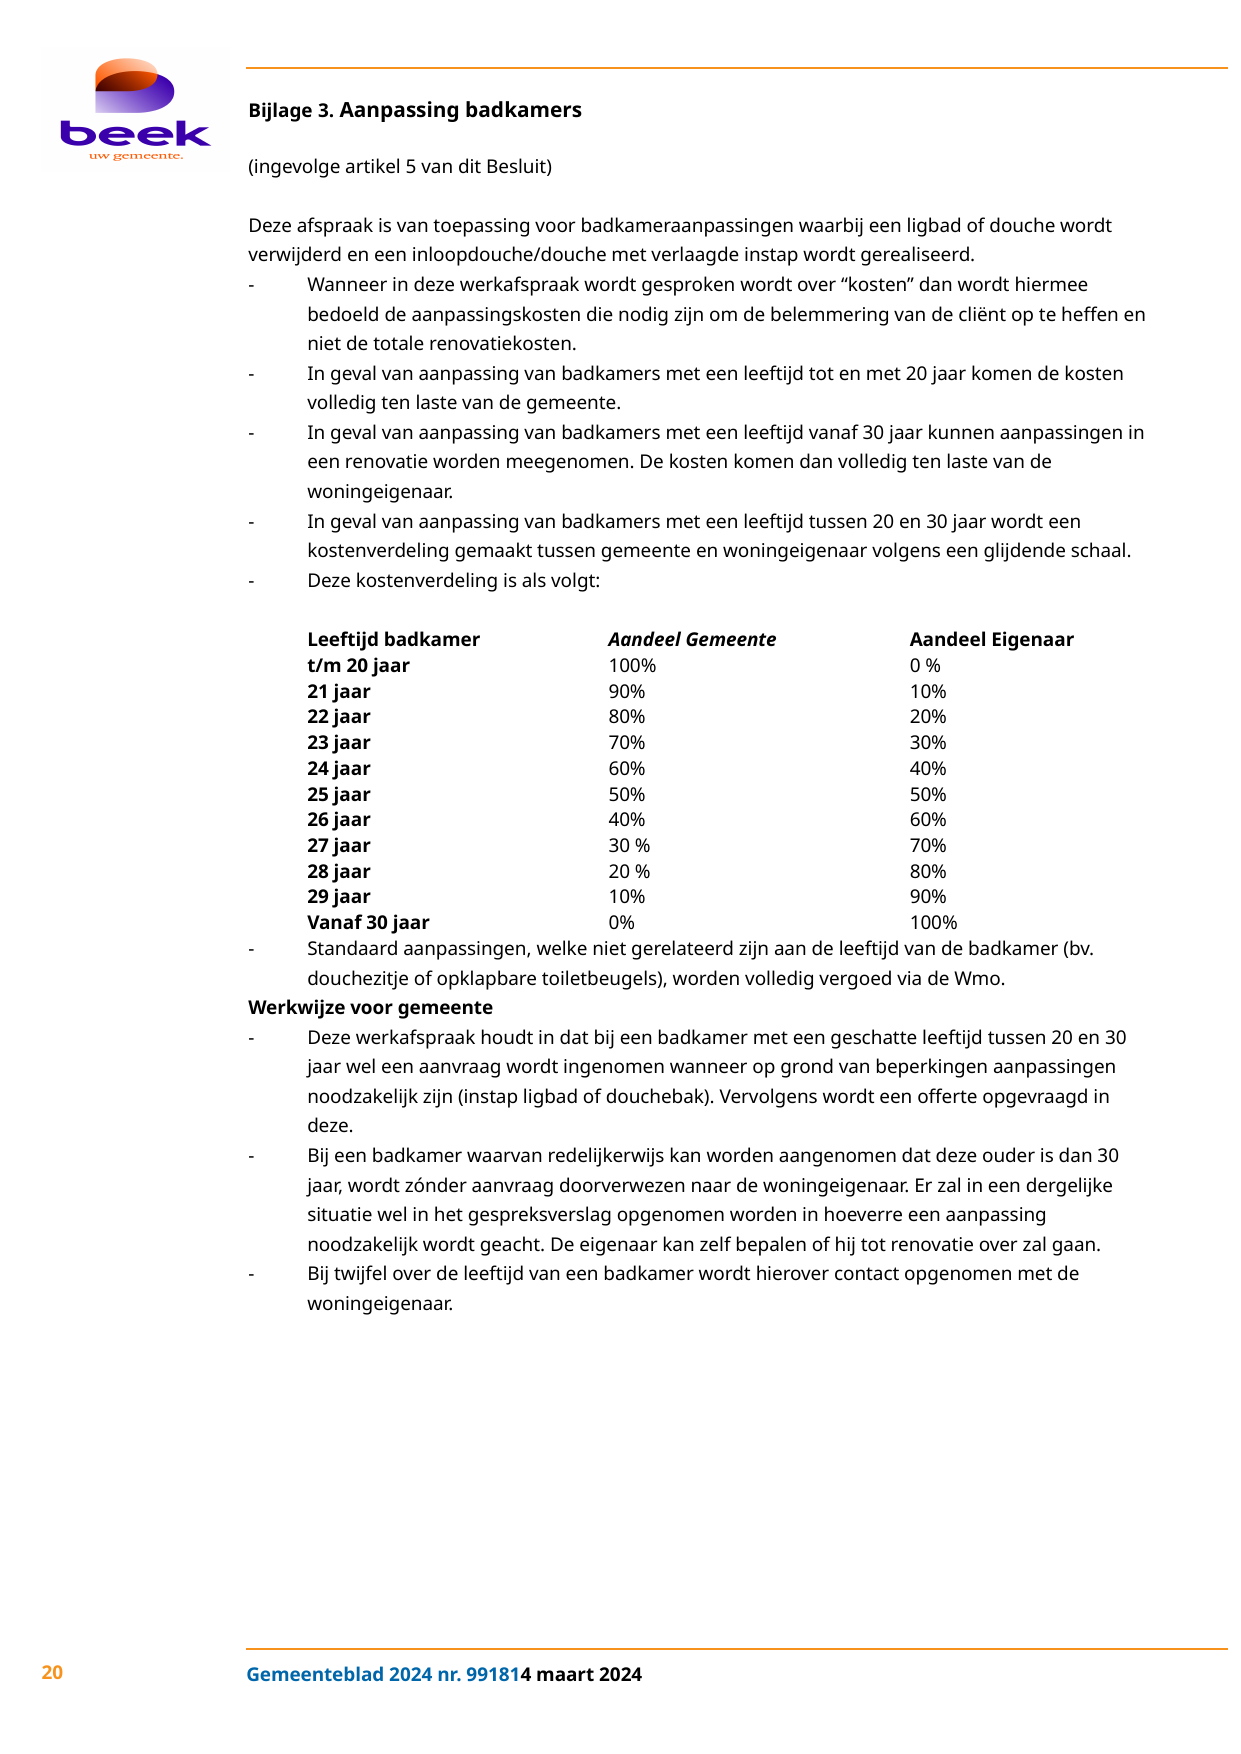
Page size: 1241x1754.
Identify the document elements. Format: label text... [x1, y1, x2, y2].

table_cell 10% [608, 884, 909, 909]
table_cell 26 jaar [307, 806, 608, 832]
table_cell 50% [608, 781, 909, 806]
list Wanneer in deze werkafspraak wordt gesproken wordt over “kosten” dan wordt hiermee bedoeld de aanpassingskosten die nodig zijn om de belemmering van de cliënt op te heffen en niet de totale renovatiekosten. [248, 271, 1152, 356]
table_cell 60% [608, 755, 909, 781]
table_cell 22 jaar [307, 704, 608, 729]
table_cell 0 % [910, 652, 1211, 678]
list In geval van aanpassing van badkamers met een leeftijd vanaf 30 jaar kunnen aanpassingen in een renovatie worden meegenomen. De kosten komen dan volledig ten laste van de woningeigenaar. [248, 419, 1152, 504]
table_cell 24 jaar [307, 755, 608, 781]
list Standaard aanpassingen, welke niet gerelateerd zijn aan de leeftijd van de badkamer (bv. douchezitje of opklapbare toiletbeugels), worden volledig vergoed via de Wmo. [248, 935, 1152, 991]
table_cell 10% [910, 678, 1211, 703]
table_cell 20 % [608, 858, 909, 884]
table_cell 50% [910, 781, 1211, 806]
table_header Aandeel Gemeente [608, 626, 909, 652]
table_cell 40% [608, 806, 909, 832]
text Werkwijze voor gemeente [248, 994, 1152, 1020]
table_cell 23 jaar [307, 729, 608, 755]
table_cell 60% [910, 806, 1211, 832]
table_cell 30% [910, 729, 1211, 755]
list Bij een badkamer waarvan redelijkerwijs kan worden aangenomen dat deze ouder is dan 30 jaar, wordt zónder aanvraag doorverwezen naar de woningeigenaar. Er zal in een dergelijke situatie wel in het gespreksverslag opgenomen worden in hoeverre een aanpassing noodzakelijk wordt geacht. De eigenaar kan zelf bepalen of hij tot renovatie over zal gaan. [248, 1142, 1152, 1257]
table_cell t/m 20 jaar [307, 652, 608, 678]
table_cell 90% [910, 884, 1211, 909]
text (ingevolge artikel 5 van dit Besluit) [248, 153, 1152, 179]
table_cell 40% [910, 755, 1211, 781]
text Bijlage 3. Aanpassing badkamers [248, 95, 1152, 123]
list Bij twijfel over de leeftijd van een badkamer wordt hierover contact opgenomen met de woningeigenaar. [248, 1261, 1152, 1316]
table_cell 100% [910, 909, 1211, 935]
text Deze afspraak is van toepassing voor badkameraanpassingen waarbij een ligbad of douche wordt verwijderd en een inloopdouche/douche met verlaagde instap wordt gerealiseerd. [248, 212, 1152, 267]
table_cell 90% [608, 678, 909, 703]
table_cell 0% [608, 909, 909, 935]
table_header Aandeel Eigenaar [910, 626, 1211, 652]
list Deze kostenverdeling is als volgt: [248, 567, 1152, 593]
table_cell Vanaf 30 jaar [307, 909, 608, 935]
table_header Leeftijd badkamer [307, 626, 608, 652]
table_cell 30 % [608, 832, 909, 858]
table_cell 27 jaar [307, 832, 608, 858]
table_cell 80% [608, 704, 909, 729]
table_cell 70% [608, 729, 909, 755]
table_cell 29 jaar [307, 884, 608, 909]
table_cell 70% [910, 832, 1211, 858]
table_cell 28 jaar [307, 858, 608, 884]
list In geval van aanpassing van badkamers met een leeftijd tussen 20 en 30 jaar wordt een kostenverdeling gemaakt tussen gemeente en woningeigenaar volgens een glijdende schaal. [248, 508, 1152, 563]
table_cell 80% [910, 858, 1211, 884]
picture [41, 47, 231, 172]
table_cell 20% [910, 704, 1211, 729]
table_cell 100% [608, 652, 909, 678]
list Deze werkafspraak houdt in dat bij een badkamer met een geschatte leeftijd tussen 20 en 30 jaar wel een aanvraag wordt ingenomen wanneer op grond van beperkingen aanpassingen noodzakelijk zijn (instap ligbad of douchebak). Vervolgens wordt een offerte opgevraagd in deze. [248, 1024, 1152, 1138]
table_cell 21 jaar [307, 678, 608, 703]
table_cell 25 jaar [307, 781, 608, 806]
list In geval van aanpassing van badkamers met een leeftijd tot en met 20 jaar komen de kosten volledig ten laste van de gemeente. [248, 360, 1152, 415]
